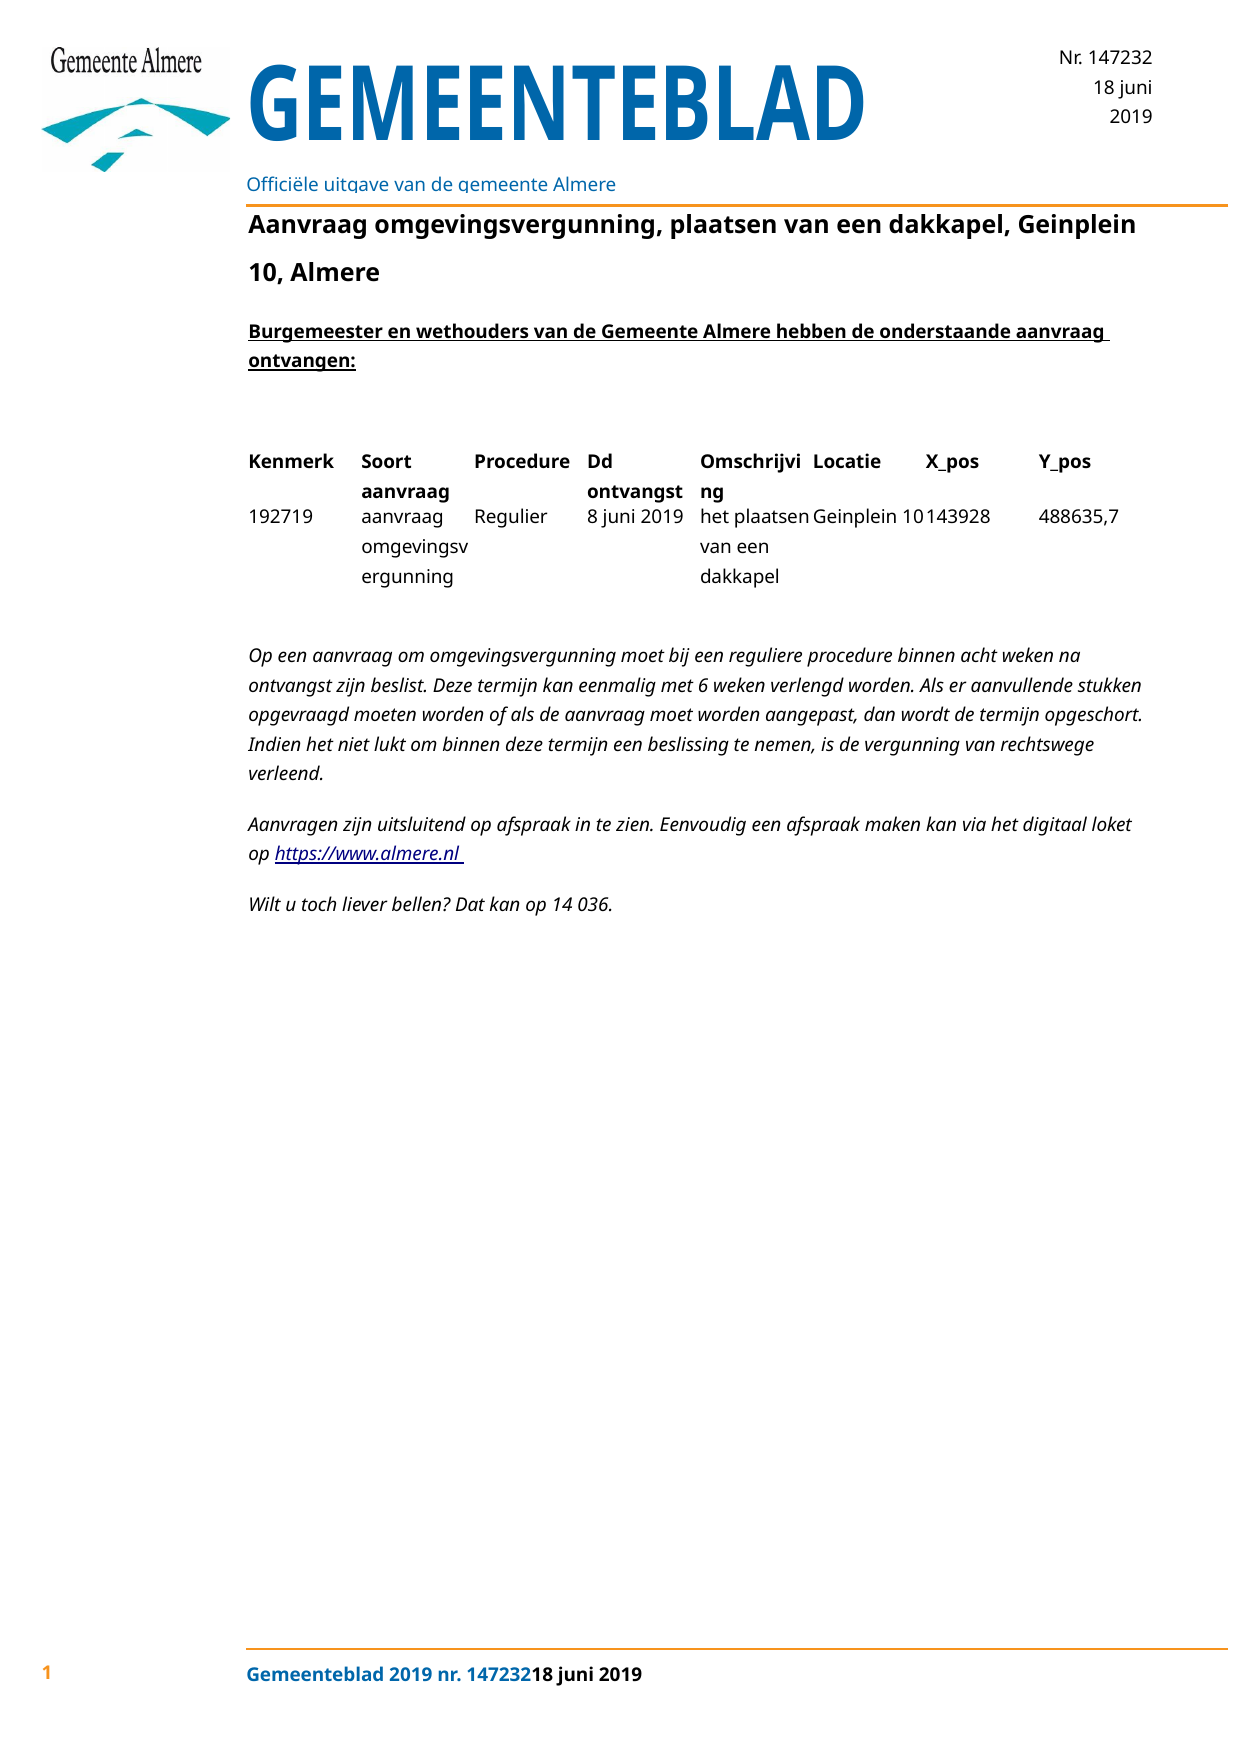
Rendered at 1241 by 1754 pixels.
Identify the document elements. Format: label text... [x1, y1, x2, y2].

table_cell 488635,7 [1039, 504, 1152, 589]
table_cell 8 juni 2019 [587, 504, 700, 589]
text Op een aanvraag om omgevingsvergunning moet bij een reguliere procedure binnen acht weken na ontvangst zijn beslist. Deze termijn kan eenmalig met 6 weken verlengd worden. Als er aanvullende stukken opgevraagd moeten worden of als de aanvraag moet worden aangepast, dan wordt de termijn opgeschort. Indien het niet lukt om binnen deze termijn een beslissing te nemen, is de vergunning van rechtswege verleend. [248, 642, 1152, 786]
table_cell het plaatsen van een dakkapel [700, 504, 813, 589]
table_cell 143928 [926, 504, 1038, 589]
table_header Y_pos [1039, 449, 1152, 504]
table_cell 192719 [248, 504, 361, 589]
table_cell Geinplein 10 [813, 504, 926, 589]
text Aanvragen zijn uitsluitend op afspraak in te zien. Eenvoudig een afspraak maken kan via het digitaal loket op https://www.almere.nl [248, 811, 1152, 866]
table_header Procedure [474, 449, 587, 504]
table_cell Regulier [474, 504, 587, 589]
picture [41, 47, 231, 172]
table_header X_pos [926, 449, 1038, 504]
table_header Locatie [813, 449, 926, 504]
table_header Kenmerk [248, 449, 361, 504]
table_header Dd ontvangst [587, 449, 700, 504]
table_header Soort aanvraag [361, 449, 474, 504]
table_header Omschrijving [700, 449, 813, 504]
text Burgemeester en wethouders van de Gemeente Almere hebben de onderstaande aanvraag ontvangen: [248, 318, 1152, 373]
text Aanvraag omgevingsvergunning, plaatsen van een dakkapel, Geinplein 10, Almere [248, 207, 1152, 288]
table_cell aanvraag omgevingsvergunning [361, 504, 474, 589]
text Wilt u toch liever bellen? Dat kan op 14 036. [248, 891, 1152, 917]
